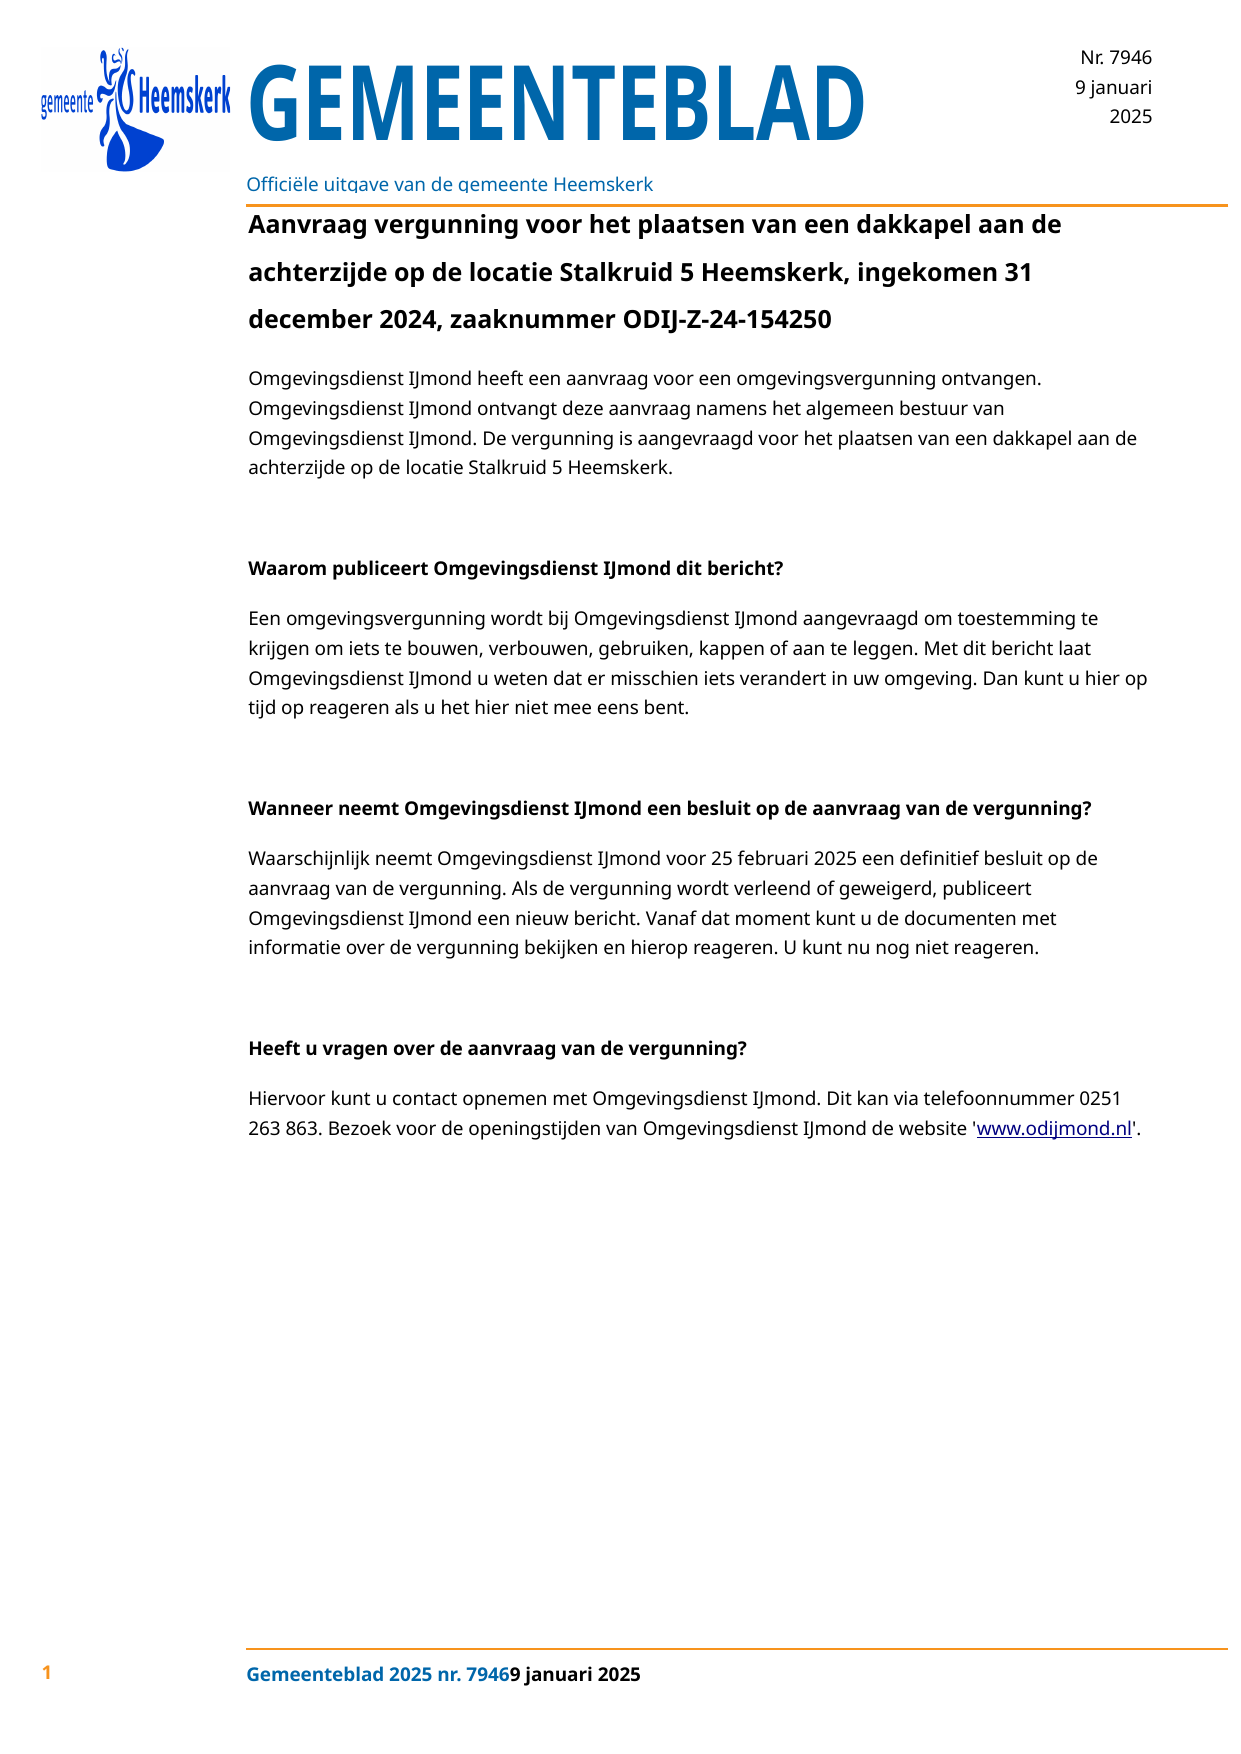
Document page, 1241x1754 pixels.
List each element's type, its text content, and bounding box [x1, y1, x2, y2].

text Waarom publiceert Omgevingsdienst IJmond dit bericht? [248, 555, 1152, 581]
text Omgevingsdienst IJmond heeft een aanvraag voor een omgevingsvergunning ontvangen. Omgevingsdienst IJmond ontvangt deze aanvraag namens het algemeen bestuur van Omgevingsdienst IJmond. De vergunning is aangevraagd voor het plaatsen van een dakkapel aan de achterzijde op de locatie Stalkruid 5 Heemskerk. [248, 366, 1152, 480]
picture [41, 47, 231, 172]
text Waarschijnlijk neemt Omgevingsdienst IJmond voor 25 februari 2025 een definitief besluit op de aanvraag van de vergunning. Als de vergunning wordt verleend of geweigerd, publiceert Omgevingsdienst IJmond een nieuw bericht. Vanaf dat moment kunt u de documenten met informatie over de vergunning bekijken en hierop reageren. U kunt nu nog niet reageren. [248, 846, 1152, 960]
text Aanvraag vergunning voor het plaatsen van een dakkapel aan de achterzijde op de locatie Stalkruid 5 Heemskerk, ingekomen 31 december 2024, zaaknummer ODIJ-Z-24-154250 [248, 207, 1152, 336]
text Wanneer neemt Omgevingsdienst IJmond een besluit op de aanvraag van de vergunning? [248, 795, 1152, 821]
text Een omgevingsvergunning wordt bij Omgevingsdienst IJmond aangevraagd om toestemming te krijgen om iets te bouwen, verbouwen, gebruiken, kappen of aan te leggen. Met dit bericht laat Omgevingsdienst IJmond u weten dat er misschien iets verandert in uw omgeving. Dan kunt u hier op tijd op reageren als u het hier niet mee eens bent. [248, 606, 1152, 720]
text Hiervoor kunt u contact opnemen met Omgevingsdienst IJmond. Dit kan via telefoonnummer 0251 263 863. Bezoek voor de openingstijden van Omgevingsdienst IJmond de website 'www.odijmond.nl'. [248, 1086, 1152, 1141]
text Heeft u vragen over de aanvraag van de vergunning? [248, 1035, 1152, 1061]
